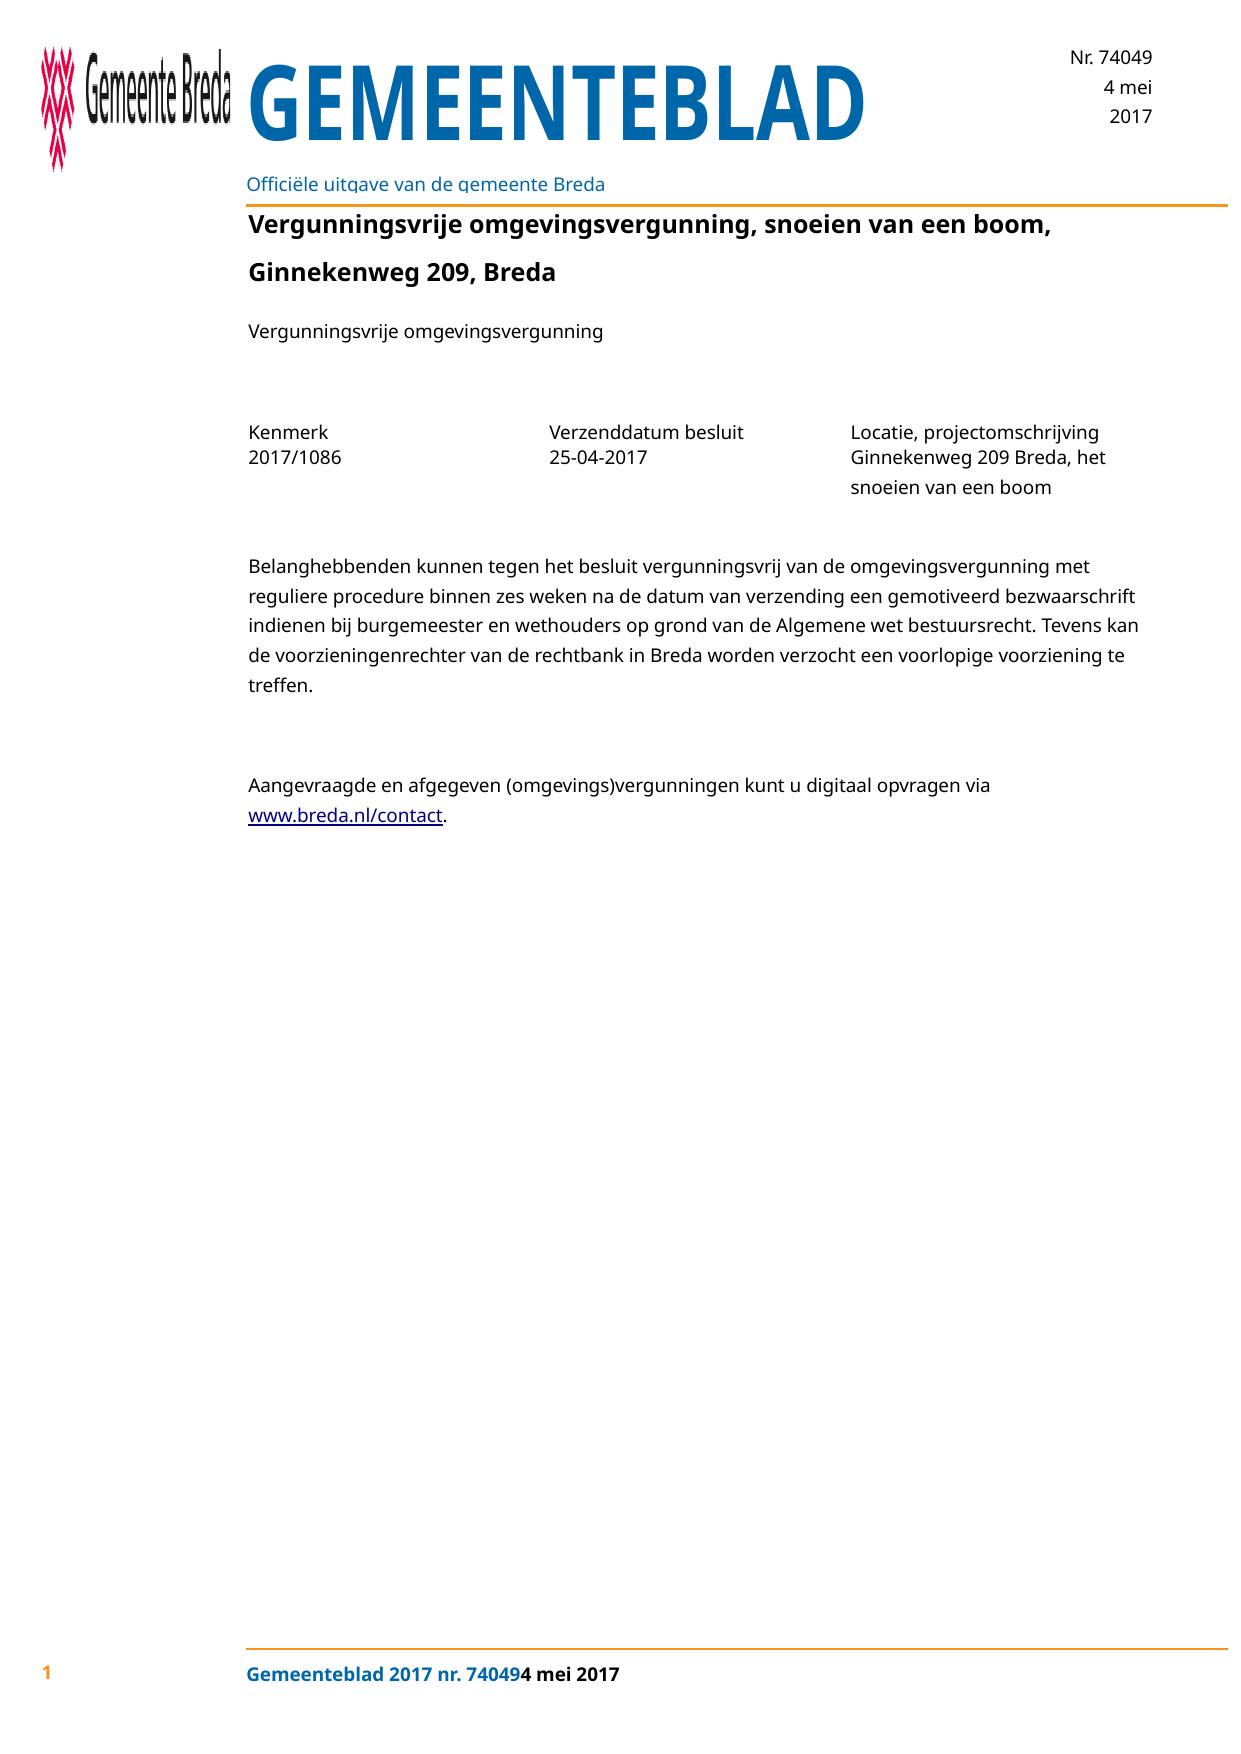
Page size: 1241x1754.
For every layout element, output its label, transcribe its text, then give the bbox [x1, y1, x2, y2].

picture [41, 47, 231, 172]
table_cell Ginnekenweg 209 Breda, het snoeien van een boom [850, 445, 1152, 500]
table_cell 25-04-2017 [549, 445, 850, 500]
table_cell 2017/1086 [248, 445, 549, 500]
table_header Kenmerk [248, 419, 549, 444]
table_header Verzenddatum besluit [549, 419, 850, 444]
table_header Locatie, projectomschrijving [850, 419, 1152, 444]
text Aangevraagde en afgegeven (omgevings)vergunningen kunt u digitaal opvragen via www.breda.nl/contact. [248, 773, 1152, 828]
text Belanghebbenden kunnen tegen het besluit vergunningsvrij van de omgevingsvergunning met reguliere procedure binnen zes weken na de datum van verzending een gemotiveerd bezwaarschrift indienen bij burgemeester en wethouders op grond van de Algemene wet bestuursrecht. Tevens kan de voorzieningenrechter van de rechtbank in Breda worden verzocht een voorlopige voorziening te treffen. [248, 553, 1152, 698]
text Vergunningsvrije omgevingsvergunning, snoeien van een boom, Ginnekenweg 209, Breda [248, 207, 1152, 288]
text Vergunningsvrije omgevingsvergunning [248, 318, 1152, 344]
